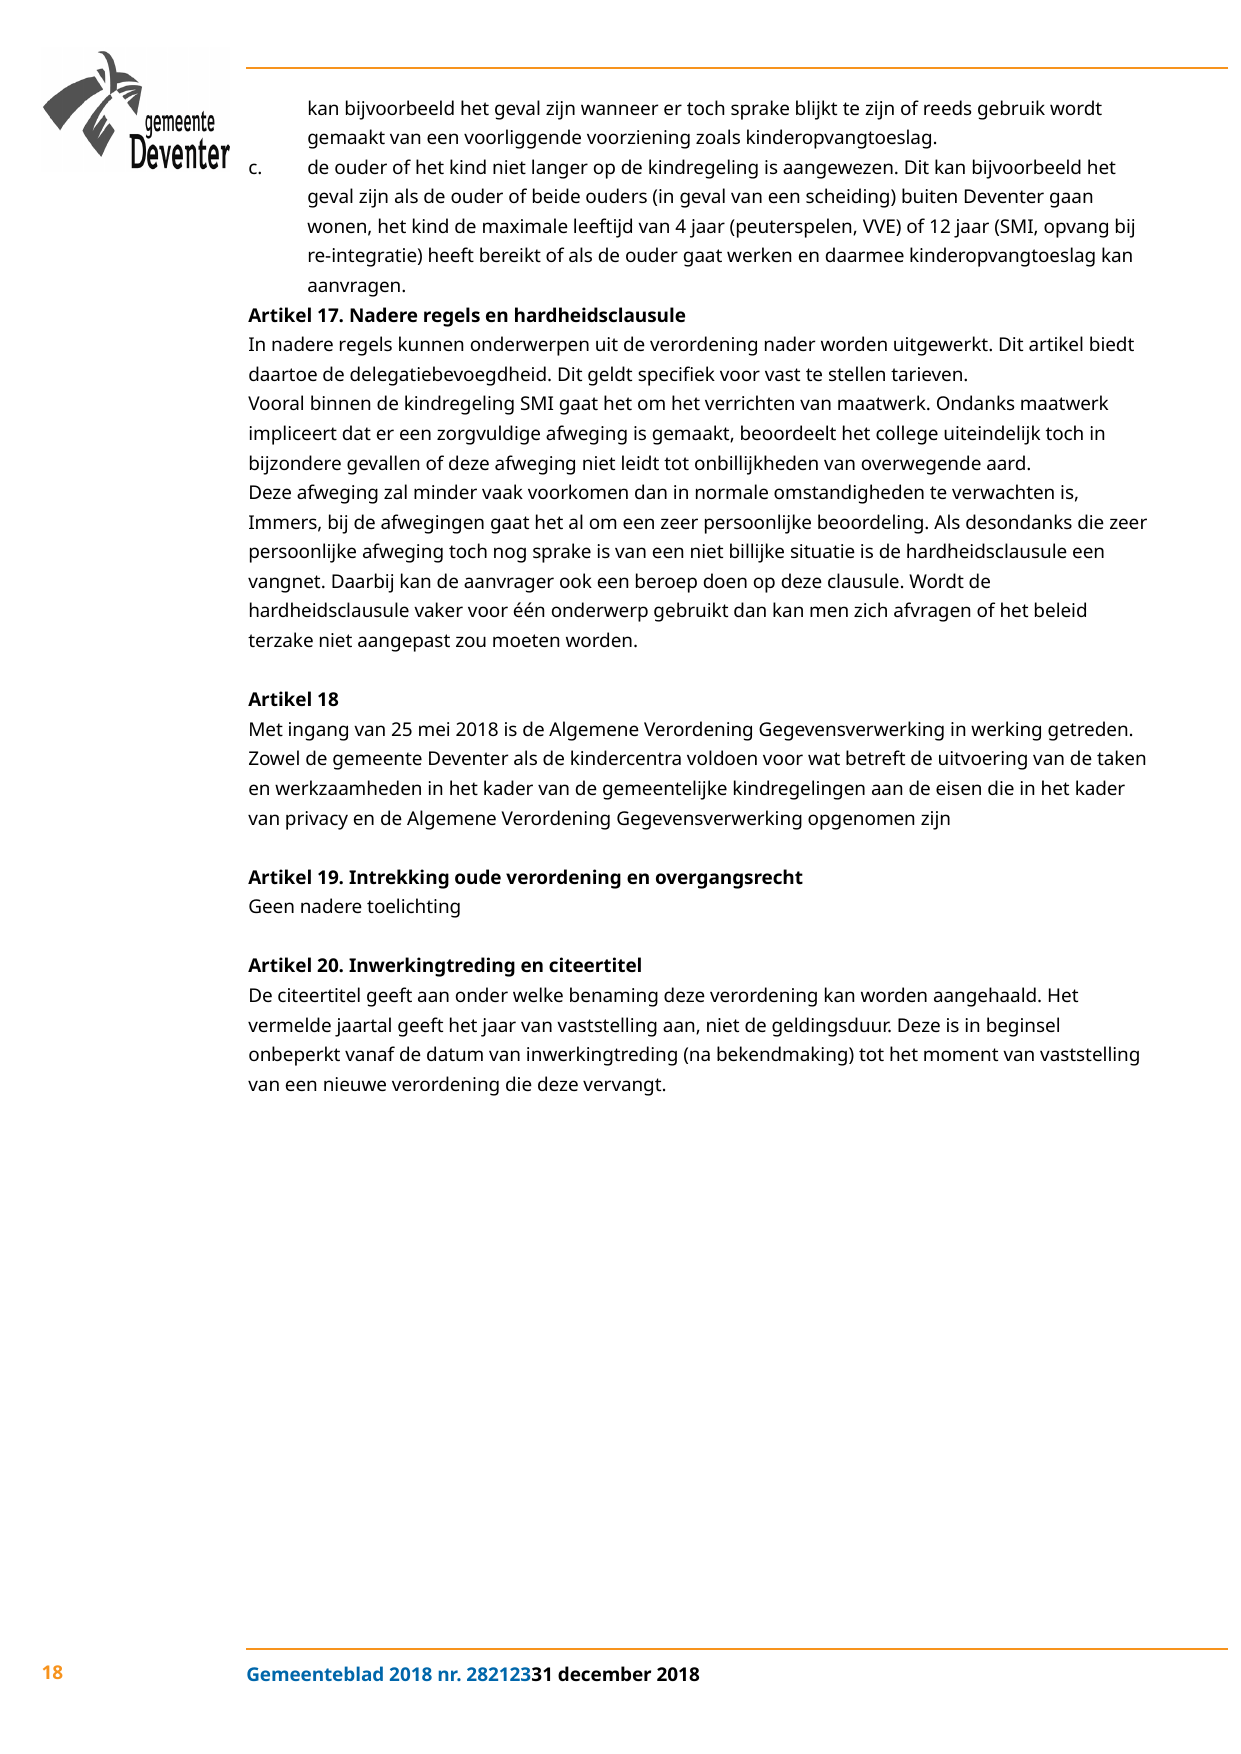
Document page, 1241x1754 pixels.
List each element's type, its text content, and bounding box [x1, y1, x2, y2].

list de ouder of het kind niet langer op de kindregeling is aangewezen. Dit kan bijvoorbeeld het geval zijn als de ouder of beide ouders (in geval van een scheiding) buiten Deventer gaan wonen, het kind de maximale leeftijd van 4 jaar (peuterspelen, VVE) of 12 jaar (SMI, opvang bij re-integratie) heeft bereikt of als de ouder gaat werken en daarmee kinderopvangtoeslag kan aanvragen. [248, 154, 1152, 298]
text Artikel 20. Inwerkingtreding en citeertitel [248, 953, 1152, 978]
text Geen nadere toelichting [248, 893, 1152, 919]
text Artikel 18 [248, 686, 1152, 712]
text Met ingang van 25 mei 2018 is de Algemene Verordening Gegevensverwerking in werking getreden. Zowel de gemeente Deventer als de kindercentra voldoen voor wat betreft de uitvoering van de taken en werkzaamheden in het kader van de gemeentelijke kindregelingen aan de eisen die in het kader van privacy en de Algemene Verordening Gegevensverwerking opgenomen zijn [248, 716, 1152, 831]
text Deze afweging zal minder vaak voorkomen dan in normale omstandigheden te verwachten is, Immers, bij de afwegingen gaat het al om een zeer persoonlijke beoordeling. Als desondanks die zeer persoonlijke afweging toch nog sprake is van een niet billijke situatie is de hardheidsclausule een vangnet. Daarbij kan de aanvrager ook een beroep doen op deze clausule. Wordt de hardheidsclausule vaker voor één onderwerp gebruikt dan kan men zich afvragen of het beleid terzake niet aangepast zou moeten worden. [248, 479, 1152, 653]
text In nadere regels kunnen onderwerpen uit de verordening nader worden uitgewerkt. Dit artikel biedt daartoe de delegatiebevoegdheid. Dit geldt specifiek voor vast te stellen tarieven. [248, 331, 1152, 387]
list kan bijvoorbeeld het geval zijn wanneer er toch sprake blijkt te zijn of reeds gebruik wordt gemaakt van een voorliggende voorziening zoals kinderopvangtoeslag. [248, 95, 1152, 150]
text Artikel 19. Intrekking oude verordening en overgangsrecht [248, 864, 1152, 890]
picture [41, 47, 231, 172]
text Vooral binnen de kindregeling SMI gaat het om het verrichten van maatwerk. Ondanks maatwerk impliceert dat er een zorgvuldige afweging is gemaakt, beoordeelt het college uiteindelijk toch in bijzondere gevallen of deze afweging niet leidt tot onbillijkheden van overwegende aard. [248, 391, 1152, 476]
text De citeertitel geeft aan onder welke benaming deze verordening kan worden aangehaald. Het vermelde jaartal geeft het jaar van vaststelling aan, niet de geldingsduur. Deze is in beginsel onbeperkt vanaf de datum van inwerkingtreding (na bekendmaking) tot het moment van vaststelling van een nieuwe verordening die deze vervangt. [248, 982, 1152, 1097]
text Artikel 17. Nadere regels en hardheidsclausule [248, 302, 1152, 328]
